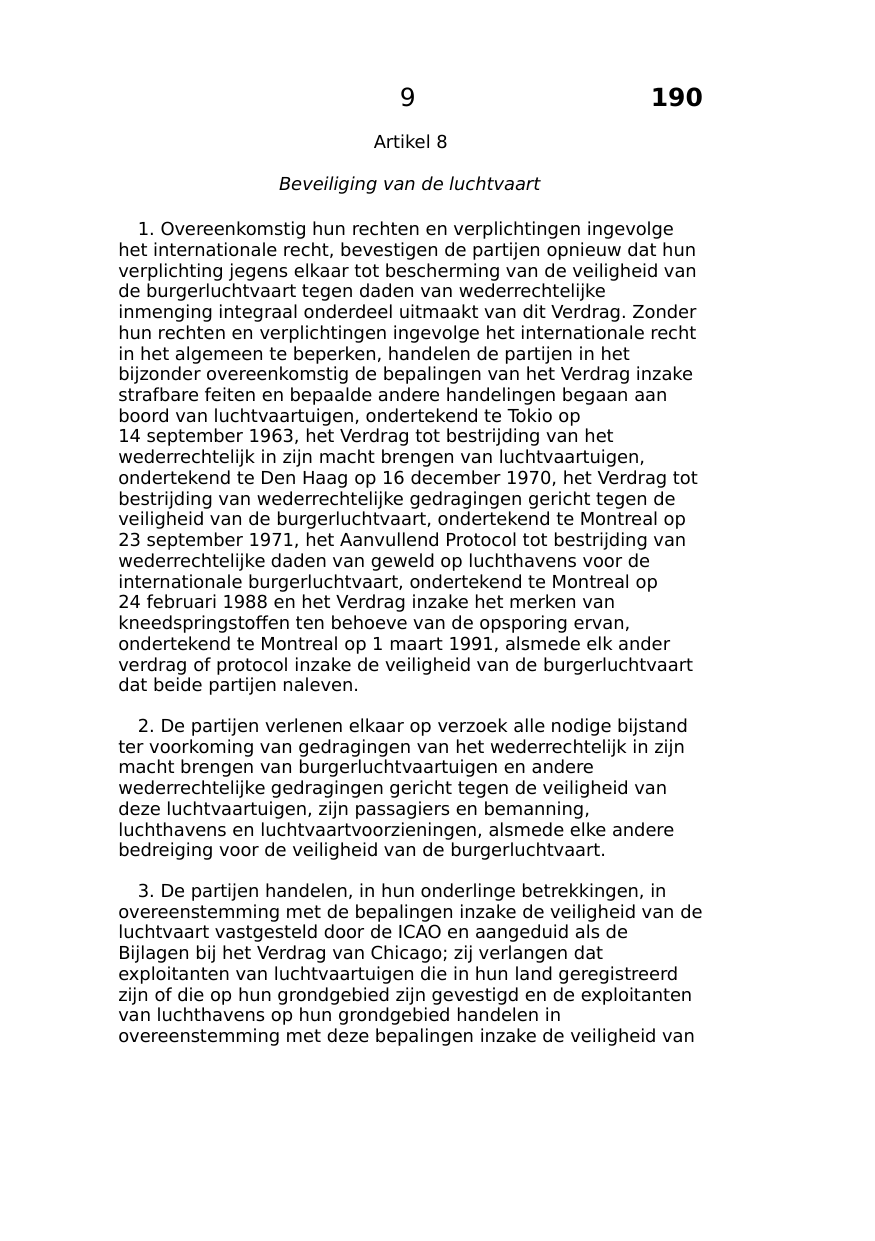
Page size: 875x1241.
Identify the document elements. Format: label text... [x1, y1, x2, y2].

subtitle Artikel 8 Beveiliging van de luchtvaart [118, 132, 703, 194]
text 3. De partijen handelen, in hun onderlinge betrekkingen, in overeenstemming met de bepalingen inzake de veiligheid van de luchtvaart vastgesteld door de ICAO en aangeduid als de Bijlagen bij het Verdrag van Chicago; zij verlangen dat exploitanten van luchtvaartuigen die in hun land geregistreerd zijn of die op hun grondgebied zijn gevestigd en de exploitanten van luchthavens op hun grondgebied handelen in overeenstemming met deze bepalingen inzake de veiligheid van [118, 881, 703, 1047]
text 1. Overeenkomstig hun rechten en verplichtingen ingevolge het internationale recht, bevestigen de partijen opnieuw dat hun verplichting jegens elkaar tot bescherming van de veiligheid van de burgerluchtvaart tegen daden van wederrechtelijke inmenging integraal onderdeel uitmaakt van dit Verdrag. Zonder hun rechten en verplichtingen ingevolge het internationale recht in het algemeen te beperken, handelen de partijen in het bijzonder overeenkomstig de bepalingen van het Verdrag inzake strafbare feiten en bepaalde andere handelingen begaan aan boord van luchtvaartuigen, ondertekend te Tokio op 14 september 1963, het Verdrag tot bestrijding van het wederrechtelijk in zijn macht brengen van luchtvaartuigen, ondertekend te Den Haag op 16 december 1970, het Verdrag tot bestrijding van wederrechtelijke gedragingen gericht tegen de veiligheid van de burgerluchtvaart, ondertekend te Montreal op 23 september 1971, het Aanvullend Protocol tot bestrijding van wederrechtelijke daden van geweld op luchthavens voor de internationale burgerluchtvaart, ondertekend te Montreal op 24 februari 1988 en het Verdrag inzake het merken van kneedspringstoffen ten behoeve van de opsporing ervan, ondertekend te Montreal op 1 maart 1991, alsmede elk ander verdrag of protocol inzake de veiligheid van de burgerluchtvaart dat beide partijen naleven. [118, 219, 703, 696]
text 2. De partijen verlenen elkaar op verzoek alle nodige bijstand ter voorkoming van gedragingen van het wederrechtelijk in zijn macht brengen van burgerluchtvaartuigen en andere wederrechtelijke gedragingen gericht tegen de veiligheid van deze luchtvaartuigen, zijn passagiers en bemanning, luchthavens en luchtvaartvoorzieningen, alsmede elke andere bedreiging voor de veiligheid van de burgerluchtvaart. [118, 716, 703, 861]
